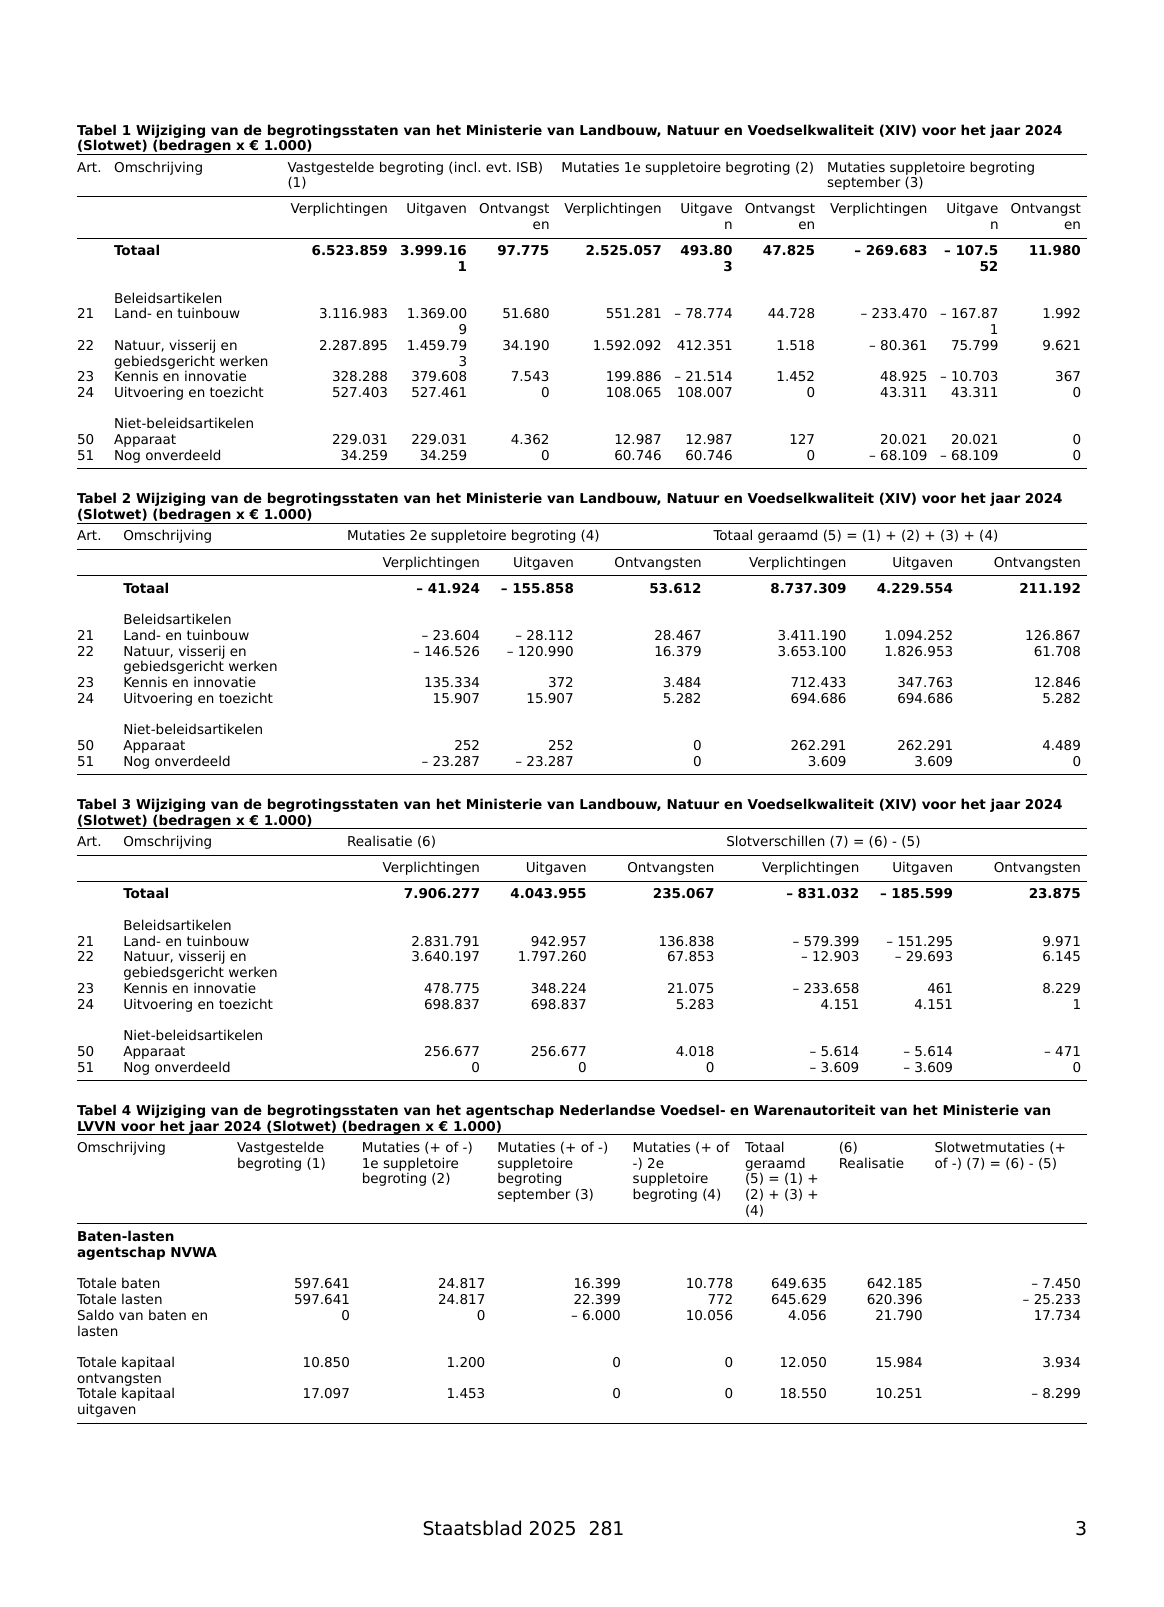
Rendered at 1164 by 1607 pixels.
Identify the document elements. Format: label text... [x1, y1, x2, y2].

table_cell 229.031 [281, 432, 393, 448]
table_cell [580, 596, 707, 612]
table_cell Ontvangsten [592, 856, 720, 881]
table_cell – 68.109 [821, 448, 933, 468]
table_cell 3.653.100 [707, 644, 852, 675]
table_cell Nog onverdeeld [108, 448, 281, 468]
table_cell 48.925 [821, 369, 933, 385]
table_cell 4.229.554 [852, 576, 959, 596]
table_cell 51 [77, 754, 117, 774]
table_cell 7.906.277 [341, 882, 486, 902]
table_cell [77, 1339, 231, 1355]
table_cell [108, 275, 281, 290]
table_cell 1.094.252 [852, 628, 959, 643]
table_cell [739, 1260, 832, 1276]
table_cell Totaal geraamd (5) = (1) + (2) + (3) + (4) [707, 524, 1087, 549]
table_cell Nog onverdeeld [117, 1059, 341, 1080]
table_cell [1004, 290, 1087, 306]
table_cell Verplichtingen [821, 197, 933, 237]
table_cell 235.067 [592, 882, 720, 902]
table_cell Slotwetmutaties (+ of -) (7) = (6) - (5) [928, 1135, 1087, 1223]
table_cell 51.680 [473, 306, 555, 338]
table_cell [865, 1028, 959, 1044]
table_cell 0 [592, 1059, 720, 1080]
table_cell 3.999.161 [394, 239, 473, 275]
table_cell Omschrijving [77, 1135, 231, 1223]
table_cell [394, 416, 473, 432]
table_cell 712.433 [707, 675, 852, 691]
table_cell 12.987 [668, 432, 738, 448]
table_cell [928, 1339, 1087, 1355]
table_cell 97.775 [473, 239, 555, 275]
table_cell Natuur, visserij en gebiedsgericht werken [117, 949, 341, 981]
table_cell 22 [77, 644, 117, 675]
table_cell [77, 612, 117, 628]
table_cell Natuur, visserij en gebiedsgericht werken [117, 644, 341, 675]
table_cell 10.251 [833, 1386, 928, 1422]
table_cell – 23.604 [341, 628, 486, 643]
table_cell [959, 902, 1087, 918]
table_cell 698.837 [341, 996, 486, 1012]
table_cell 43.311 [821, 385, 933, 401]
table_cell [592, 918, 720, 933]
table_cell [117, 706, 341, 722]
table_cell [821, 290, 933, 306]
table_cell [852, 706, 959, 722]
table_cell – 8.299 [928, 1386, 1087, 1422]
table_cell Verplichtingen [281, 197, 393, 237]
table_cell [473, 416, 555, 432]
table_cell 61.708 [959, 644, 1087, 675]
table_cell 21 [77, 934, 117, 949]
table_cell 8.737.309 [707, 576, 852, 596]
table_cell [739, 1339, 832, 1355]
table_cell Mutaties suppletoire begroting september (3) [821, 155, 1087, 196]
table_cell [117, 856, 341, 881]
table_cell Kennis en innovatie [117, 675, 341, 691]
table_cell 1.453 [356, 1386, 491, 1422]
table_cell Totale lasten [77, 1292, 231, 1308]
table_cell [580, 706, 707, 722]
table_cell 17.097 [231, 1386, 356, 1422]
table_cell 16.379 [580, 644, 707, 675]
table_cell 551.281 [555, 306, 667, 338]
table_cell [738, 290, 821, 306]
table_cell 698.837 [486, 996, 592, 1012]
table_cell [77, 197, 108, 237]
table_cell [486, 722, 579, 738]
table_cell Niet-beleidsartikelen [117, 1028, 341, 1044]
table_cell 135.334 [341, 675, 486, 691]
table_cell 0 [1004, 432, 1087, 448]
table_cell [394, 290, 473, 306]
table_cell 60.746 [668, 448, 738, 468]
table_header Tabel 1 Wijziging van de begrotingsstaten van het Ministerie van Landbouw, Natuur en Voedselkwaliteit (XIV) voor het jaar 2024 (Slotwet) (bedragen x € 1.000) [77, 122, 1087, 154]
table_cell – 41.924 [341, 576, 486, 596]
table_cell 0 [959, 754, 1087, 774]
table_cell [738, 416, 821, 432]
table_cell – 471 [959, 1044, 1087, 1059]
table_cell Uitvoering en toezicht [117, 996, 341, 1012]
table_cell 15.984 [833, 1355, 928, 1386]
table_cell Totaal geraamd (5) = (1) + (2) + (3) + (4) [739, 1135, 832, 1223]
table_cell 34.259 [394, 448, 473, 468]
table_cell 12.987 [555, 432, 667, 448]
table_cell Totaal [108, 239, 281, 275]
table_cell Vastgestelde begroting (incl. evt. ISB) (1) [281, 155, 555, 196]
table_cell 1.992 [1004, 306, 1087, 338]
table_cell [341, 722, 486, 738]
table_cell [77, 576, 117, 596]
table_cell 23 [77, 369, 108, 385]
table_cell Land- en tuinbouw [117, 628, 341, 643]
table_cell Ontvangsten [738, 197, 821, 237]
table_cell [1004, 275, 1087, 290]
table_cell 23.875 [959, 882, 1087, 902]
table_cell [473, 275, 555, 290]
table_cell [486, 706, 579, 722]
table_cell Mutaties 1e suppletoire begroting (2) [555, 155, 821, 196]
table_cell [77, 706, 117, 722]
table_cell [1004, 416, 1087, 432]
table_cell 0 [626, 1355, 739, 1386]
table_cell 23 [77, 981, 117, 996]
table_cell 9.971 [959, 934, 1087, 949]
table_cell 15.907 [341, 691, 486, 706]
table_cell [707, 706, 852, 722]
table_cell [707, 596, 852, 612]
table_cell – 120.990 [486, 644, 579, 675]
table_cell – 29.693 [865, 949, 959, 981]
table_cell Art. [77, 155, 108, 196]
table_cell [117, 902, 341, 918]
table_cell [486, 918, 592, 933]
table_cell 21.790 [833, 1308, 928, 1339]
table_cell 256.677 [341, 1044, 486, 1059]
table_cell [720, 1028, 865, 1044]
table_cell [833, 1339, 928, 1355]
table_cell 252 [486, 738, 579, 753]
table_cell [77, 1012, 117, 1028]
table_cell [852, 596, 959, 612]
table_cell [77, 1260, 231, 1276]
table_cell Omschrijving [117, 524, 341, 549]
table_cell 694.686 [852, 691, 959, 706]
table_cell 24 [77, 385, 108, 401]
table_cell 2.525.057 [555, 239, 667, 275]
table_cell [738, 401, 821, 416]
table_cell [865, 1012, 959, 1028]
table_cell 0 [738, 448, 821, 468]
table_cell 7.543 [473, 369, 555, 385]
table_cell Ontvangsten [959, 856, 1087, 881]
table_cell [821, 416, 933, 432]
table_cell 0 [473, 385, 555, 401]
table_cell [231, 1339, 356, 1355]
table_cell [959, 706, 1087, 722]
table_header Tabel 3 Wijziging van de begrotingsstaten van het Ministerie van Landbouw, Natuur en Voedselkwaliteit (XIV) voor het jaar 2024 (Slotwet) (bedragen x € 1.000) [77, 797, 1087, 828]
table_cell Uitgaven [933, 197, 1004, 237]
table_cell [486, 1012, 592, 1028]
table_cell [356, 1260, 491, 1276]
table_cell [959, 918, 1087, 933]
table_cell 347.763 [852, 675, 959, 691]
table_cell [117, 596, 341, 612]
table_cell 22 [77, 338, 108, 369]
table_cell [668, 416, 738, 432]
table_cell [341, 1012, 486, 1028]
table_cell [592, 1012, 720, 1028]
table_cell 0 [491, 1355, 626, 1386]
table_cell Ontvangsten [959, 550, 1087, 575]
table_cell 199.886 [555, 369, 667, 385]
table_cell 0 [626, 1386, 739, 1422]
table_cell [341, 918, 486, 933]
table_cell 60.746 [555, 448, 667, 468]
table_cell [668, 401, 738, 416]
table_cell 4.056 [739, 1308, 832, 1339]
table_cell [933, 275, 1004, 290]
table_cell 493.803 [668, 239, 738, 275]
table_cell [959, 1028, 1087, 1044]
table_cell [341, 706, 486, 722]
table_cell 1.592.092 [555, 338, 667, 369]
table_cell 0 [486, 1059, 592, 1080]
table_cell 5.282 [580, 691, 707, 706]
table_cell [77, 239, 108, 275]
table_cell [1004, 401, 1087, 416]
table_cell [626, 1224, 739, 1260]
table_cell 12.050 [739, 1355, 832, 1386]
table_cell 0 [738, 385, 821, 401]
table_cell 367 [1004, 369, 1087, 385]
table_cell 5.282 [959, 691, 1087, 706]
table_cell – 151.295 [865, 934, 959, 949]
table_cell Art. [77, 829, 117, 854]
table_cell [959, 596, 1087, 612]
table_cell Verplichtingen [341, 550, 486, 575]
table_cell 0 [580, 738, 707, 753]
table_cell – 12.903 [720, 949, 865, 981]
table_cell Mutaties (+ of -) suppletoire begroting september (3) [491, 1135, 626, 1223]
table_cell 379.608 [394, 369, 473, 385]
table_cell 0 [341, 1059, 486, 1080]
table_cell 10.056 [626, 1308, 739, 1339]
table_cell [341, 612, 486, 628]
table_cell 1.369.009 [394, 306, 473, 338]
table_cell Totale kapitaal ontvangsten [77, 1355, 231, 1386]
table_cell 50 [77, 738, 117, 753]
table_cell 136.838 [592, 934, 720, 949]
table_cell – 579.399 [720, 934, 865, 949]
table_cell 1.797.260 [486, 949, 592, 981]
table_cell [852, 722, 959, 738]
table_cell 1.518 [738, 338, 821, 369]
table_cell – 10.703 [933, 369, 1004, 385]
table_cell 1.452 [738, 369, 821, 385]
table_cell 2.287.895 [281, 338, 393, 369]
table_cell [707, 612, 852, 628]
table_cell Uitgaven [852, 550, 959, 575]
table_cell [928, 1260, 1087, 1276]
table_cell 1.459.793 [394, 338, 473, 369]
table_cell Kennis en innovatie [108, 369, 281, 385]
table_cell – 25.233 [928, 1292, 1087, 1308]
table_cell 6.145 [959, 949, 1087, 981]
table_cell 6.523.859 [281, 239, 393, 275]
table_cell [959, 722, 1087, 738]
table_cell [281, 416, 393, 432]
table_cell 645.629 [739, 1292, 832, 1308]
table_cell [833, 1224, 928, 1260]
table_cell Land- en tuinbouw [117, 934, 341, 949]
table_cell 47.825 [738, 239, 821, 275]
table_cell Mutaties (+ of -) 2e suppletoire begroting (4) [626, 1135, 739, 1223]
table_cell – 21.514 [668, 369, 738, 385]
table_cell 9.621 [1004, 338, 1087, 369]
table_cell Ontvangsten [473, 197, 555, 237]
table_cell Uitgaven [486, 550, 579, 575]
table_cell [486, 612, 579, 628]
table_cell [707, 722, 852, 738]
table_cell Totaal [117, 882, 341, 902]
table_cell [77, 401, 108, 416]
table_cell [833, 1260, 928, 1276]
table_cell Verplichtingen [720, 856, 865, 881]
table_cell 3.609 [707, 754, 852, 774]
table_cell [77, 882, 117, 902]
table_cell 3.116.983 [281, 306, 393, 338]
table_cell Omschrijving [108, 155, 281, 196]
table_cell [473, 290, 555, 306]
table_cell [668, 290, 738, 306]
table_cell 0 [473, 448, 555, 468]
table_cell [821, 275, 933, 290]
table_cell 43.311 [933, 385, 1004, 401]
table_cell 597.641 [231, 1276, 356, 1292]
table_cell [281, 290, 393, 306]
table_cell [592, 902, 720, 918]
table_cell Beleidsartikelen [117, 918, 341, 933]
table_cell [117, 1012, 341, 1028]
table_cell Apparaat [108, 432, 281, 448]
table_cell [281, 275, 393, 290]
table_cell Verplichtingen [707, 550, 852, 575]
table_cell Totale kapitaal uitgaven [77, 1386, 231, 1422]
table_cell Land- en tuinbouw [108, 306, 281, 338]
table_cell [486, 902, 592, 918]
table_cell 11.980 [1004, 239, 1087, 275]
table_cell [626, 1339, 739, 1355]
table_cell 412.351 [668, 338, 738, 369]
table_cell Beleidsartikelen [117, 612, 341, 628]
table_cell 21.075 [592, 981, 720, 996]
table_cell 24 [77, 996, 117, 1012]
table_cell [108, 197, 281, 237]
table_cell 3.934 [928, 1355, 1087, 1386]
table_cell [933, 290, 1004, 306]
table_cell [77, 722, 117, 738]
table_cell Art. [77, 524, 117, 549]
table_cell [865, 918, 959, 933]
table_cell 478.775 [341, 981, 486, 996]
table_cell [555, 275, 667, 290]
table_cell 21 [77, 628, 117, 643]
table_cell 527.403 [281, 385, 393, 401]
table_cell [555, 416, 667, 432]
table_cell – 68.109 [933, 448, 1004, 468]
table_cell 16.399 [491, 1276, 626, 1292]
table_cell 24 [77, 691, 117, 706]
table_cell Baten-lasten agentschap NVWA [77, 1224, 231, 1260]
table_cell 10.850 [231, 1355, 356, 1386]
table_cell Uitgaven [668, 197, 738, 237]
table_cell [473, 401, 555, 416]
table_cell 4.043.955 [486, 882, 592, 902]
table_cell Uitgaven [394, 197, 473, 237]
table_cell 461 [865, 981, 959, 996]
table_cell 67.853 [592, 949, 720, 981]
table_cell 0 [1004, 448, 1087, 468]
table_cell 53.612 [580, 576, 707, 596]
table_cell 28.467 [580, 628, 707, 643]
table_cell 127 [738, 432, 821, 448]
table_cell [580, 722, 707, 738]
table_cell 22 [77, 949, 117, 981]
table_cell 4.018 [592, 1044, 720, 1059]
table_cell 0 [1004, 385, 1087, 401]
table_cell 34.259 [281, 448, 393, 468]
table_cell Ontvangsten [1004, 197, 1087, 237]
table_cell – 185.599 [865, 882, 959, 902]
table_cell Beleidsartikelen [108, 290, 281, 306]
table_cell 649.635 [739, 1276, 832, 1292]
table_cell – 28.112 [486, 628, 579, 643]
table_cell – 78.774 [668, 306, 738, 338]
table_cell 4.151 [865, 996, 959, 1012]
table_cell 44.728 [738, 306, 821, 338]
table_cell Saldo van baten en lasten [77, 1308, 231, 1339]
table_cell [626, 1260, 739, 1276]
table_cell [959, 612, 1087, 628]
table_cell [821, 401, 933, 416]
table_cell 4.489 [959, 738, 1087, 753]
table_cell 3.411.190 [707, 628, 852, 643]
table_cell 23 [77, 675, 117, 691]
table_cell 126.867 [959, 628, 1087, 643]
table_cell 18.550 [739, 1386, 832, 1422]
table_cell – 107.552 [933, 239, 1004, 275]
table_cell [341, 1028, 486, 1044]
table_cell [77, 290, 108, 306]
table_cell [491, 1260, 626, 1276]
table_cell [720, 1012, 865, 1028]
table_cell 0 [356, 1308, 491, 1339]
table_cell [394, 275, 473, 290]
table_cell 0 [959, 1059, 1087, 1080]
table_cell Slotverschillen (7) = (6) - (5) [720, 829, 1087, 854]
table_cell 2.831.791 [341, 934, 486, 949]
table_cell – 6.000 [491, 1308, 626, 1339]
table_cell – 23.287 [486, 754, 579, 774]
table_cell 24.817 [356, 1276, 491, 1292]
table_cell 642.185 [833, 1276, 928, 1292]
table_cell – 7.450 [928, 1276, 1087, 1292]
table_cell [117, 550, 341, 575]
table_cell 252 [341, 738, 486, 753]
table_cell Totale baten [77, 1276, 231, 1292]
table_cell [341, 596, 486, 612]
table_cell [77, 416, 108, 432]
table_cell 1.826.953 [852, 644, 959, 675]
table_cell Nog onverdeeld [117, 754, 341, 774]
table_cell 5.283 [592, 996, 720, 1012]
table_cell [77, 275, 108, 290]
table_cell 3.484 [580, 675, 707, 691]
table_cell Verplichtingen [555, 197, 667, 237]
table_cell [394, 401, 473, 416]
table_cell 21 [77, 306, 108, 338]
table_cell [865, 902, 959, 918]
table_cell 328.288 [281, 369, 393, 385]
table_cell – 167.871 [933, 306, 1004, 338]
table_cell Vastgestelde begroting (1) [231, 1135, 356, 1223]
table_cell 597.641 [231, 1292, 356, 1308]
table_cell 527.461 [394, 385, 473, 401]
table_header Tabel 4 Wijziging van de begrotingsstaten van het agentschap Nederlandse Voedsel- en Warenautoriteit van het Ministerie van LVVN voor het jaar 2024 (Slotwet) (bedragen x € 1.000) [77, 1103, 1087, 1134]
table_cell 17.734 [928, 1308, 1087, 1339]
table_cell 1.200 [356, 1355, 491, 1386]
table_cell 51 [77, 1059, 117, 1080]
table_cell – 3.609 [720, 1059, 865, 1080]
table_cell [668, 275, 738, 290]
table_cell 22.399 [491, 1292, 626, 1308]
table_cell 3.609 [852, 754, 959, 774]
table_cell [720, 902, 865, 918]
table_cell 15.907 [486, 691, 579, 706]
table_cell [852, 612, 959, 628]
table_cell 0 [491, 1386, 626, 1422]
table_cell Niet-beleidsartikelen [108, 416, 281, 432]
table_cell Realisatie (6) [341, 829, 720, 854]
table_cell [959, 1012, 1087, 1028]
table_cell 108.007 [668, 385, 738, 401]
table_cell Mutaties (+ of -) 1e suppletoire begroting (2) [356, 1135, 491, 1223]
table_cell [928, 1224, 1087, 1260]
table_cell – 5.614 [865, 1044, 959, 1059]
table_cell 694.686 [707, 691, 852, 706]
table_cell 772 [626, 1292, 739, 1308]
table_cell [491, 1224, 626, 1260]
table_cell – 23.287 [341, 754, 486, 774]
table_cell 50 [77, 432, 108, 448]
table_cell 34.190 [473, 338, 555, 369]
table_header Tabel 2 Wijziging van de begrotingsstaten van het Ministerie van Landbouw, Natuur en Voedselkwaliteit (XIV) voor het jaar 2024 (Slotwet) (bedragen x € 1.000) [77, 491, 1087, 522]
table_cell [108, 401, 281, 416]
table_cell Mutaties 2e suppletoire begroting (4) [341, 524, 707, 549]
table_cell 20.021 [821, 432, 933, 448]
table_cell 51 [77, 448, 108, 468]
table_cell 50 [77, 1044, 117, 1059]
table_cell [580, 612, 707, 628]
table_cell [933, 401, 1004, 416]
table_cell [356, 1224, 491, 1260]
table_cell Omschrijving [117, 829, 341, 854]
table_cell 256.677 [486, 1044, 592, 1059]
table_cell 10.778 [626, 1276, 739, 1292]
table_cell – 831.032 [720, 882, 865, 902]
table_cell 24.817 [356, 1292, 491, 1308]
table_cell Apparaat [117, 1044, 341, 1059]
table_cell [341, 902, 486, 918]
table_cell 8.229 [959, 981, 1087, 996]
table_cell [592, 1028, 720, 1044]
table_cell [356, 1339, 491, 1355]
table_cell – 3.609 [865, 1059, 959, 1080]
table_cell – 269.683 [821, 239, 933, 275]
table_cell [231, 1224, 356, 1260]
table_cell 262.291 [707, 738, 852, 753]
table_cell Natuur, visserij en gebiedsgericht werken [108, 338, 281, 369]
table_cell 0 [231, 1308, 356, 1339]
table_cell – 233.658 [720, 981, 865, 996]
table_cell – 146.526 [341, 644, 486, 675]
table_cell [486, 596, 579, 612]
table_cell [77, 550, 117, 575]
table_cell [486, 1028, 592, 1044]
table_cell [77, 902, 117, 918]
table_cell 0 [580, 754, 707, 774]
table_cell (6) Realisatie [833, 1135, 928, 1223]
table_cell 942.957 [486, 934, 592, 949]
table_cell [281, 401, 393, 416]
table_cell 4.151 [720, 996, 865, 1012]
table_cell – 5.614 [720, 1044, 865, 1059]
table_cell – 233.470 [821, 306, 933, 338]
table_cell [77, 856, 117, 881]
table_cell 75.799 [933, 338, 1004, 369]
table_cell [77, 918, 117, 933]
table_cell Uitvoering en toezicht [117, 691, 341, 706]
table_cell [491, 1339, 626, 1355]
table_cell Ontvangsten [580, 550, 707, 575]
table_cell [933, 416, 1004, 432]
table_cell 12.846 [959, 675, 1087, 691]
table_cell [739, 1224, 832, 1260]
table_cell [738, 275, 821, 290]
table_cell 4.362 [473, 432, 555, 448]
table_cell Verplichtingen [341, 856, 486, 881]
table_cell Kennis en innovatie [117, 981, 341, 996]
table_cell 1 [959, 996, 1087, 1012]
table_cell Apparaat [117, 738, 341, 753]
table_cell [555, 401, 667, 416]
table_cell 620.396 [833, 1292, 928, 1308]
table_cell 20.021 [933, 432, 1004, 448]
table_cell Uitgaven [865, 856, 959, 881]
table_cell Niet-beleidsartikelen [117, 722, 341, 738]
table_cell [720, 918, 865, 933]
table_cell Uitvoering en toezicht [108, 385, 281, 401]
table_cell 229.031 [394, 432, 473, 448]
table_cell 262.291 [852, 738, 959, 753]
table_cell 348.224 [486, 981, 592, 996]
table_cell [77, 1028, 117, 1044]
table_cell 211.192 [959, 576, 1087, 596]
table_cell [77, 596, 117, 612]
table_cell Totaal [117, 576, 341, 596]
table_cell 372 [486, 675, 579, 691]
table_cell Uitgaven [486, 856, 592, 881]
table_cell – 155.858 [486, 576, 579, 596]
table_cell [231, 1260, 356, 1276]
table_cell – 80.361 [821, 338, 933, 369]
table_cell 3.640.197 [341, 949, 486, 981]
table_cell [555, 290, 667, 306]
table_cell 108.065 [555, 385, 667, 401]
